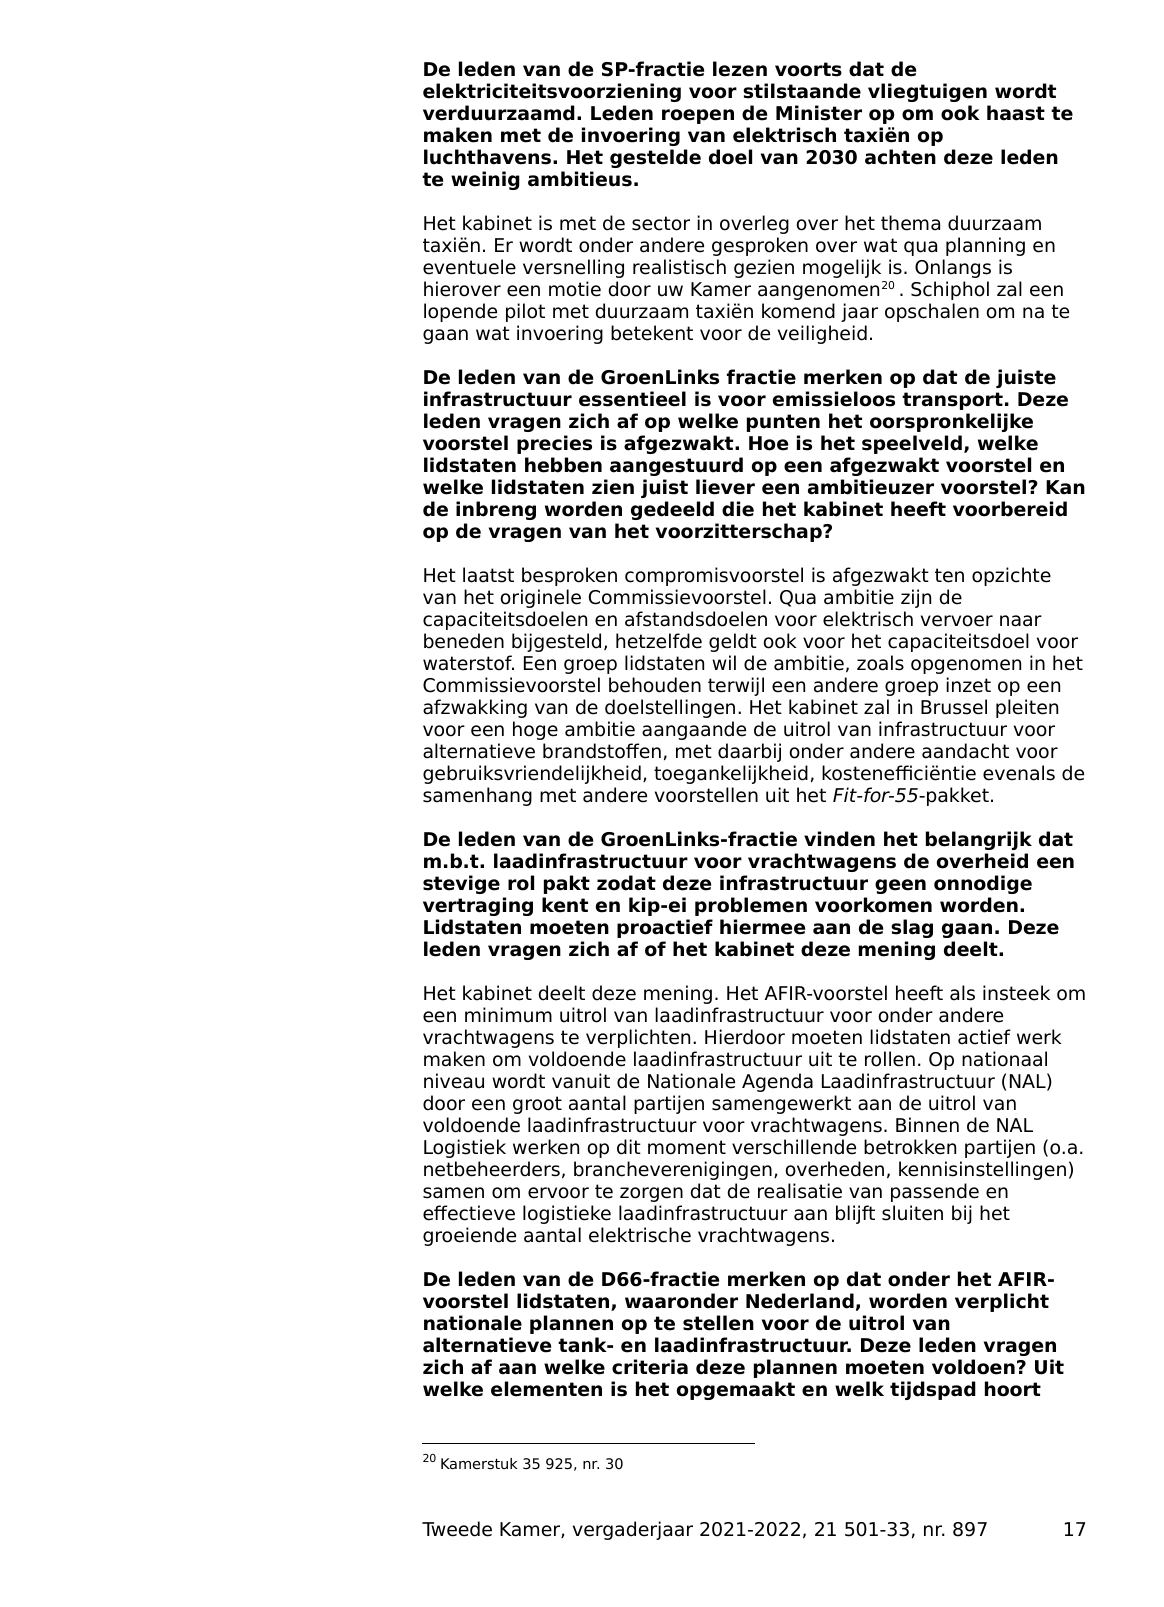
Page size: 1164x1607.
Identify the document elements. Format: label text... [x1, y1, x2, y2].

text De leden van de D66-fractie merken op dat onder het AFIR-voorstel lidstaten, waaronder Nederland, worden verplicht nationale plannen op te stellen voor de uitrol van alternatieve tank- en laadinfrastructuur. Deze leden vragen zich af aan welke criteria deze plannen moeten voldoen? Uit welke elementen is het opgemaakt en welk tijdspad hoort [422, 1269, 1087, 1401]
text De leden van de SP-fractie lezen voorts dat de elektriciteitsvoorziening voor stilstaande vliegtuigen wordt verduurzaamd. Leden roepen de Minister op om ook haast te maken met de invoering van elektrisch taxiën op luchthavens. Het gestelde doel van 2030 achten deze leden te weinig ambitieus. [422, 59, 1087, 191]
text Kamerstuk 35 925, nr. 30 [422, 1452, 1087, 1474]
text De leden van de GroenLinks fractie merken op dat de juiste infrastructuur essentieel is voor emissieloos transport. Deze leden vragen zich af op welke punten het oorspronkelijke voorstel precies is afgezwakt. Hoe is het speelveld, welke lidstaten hebben aangestuurd op een afgezwakt voorstel en welke lidstaten zien juist liever een ambitieuzer voorstel? Kan de inbreng worden gedeeld die het kabinet heeft voorbereid op de vragen van het voorzitterschap? [422, 367, 1087, 543]
text Het kabinet is met de sector in overleg over het thema duurzaam taxiën. Er wordt onder andere gesproken over wat qua planning en eventuele versnelling realistisch gezien mogelijk is. Onlangs is hierover een motie door uw Kamer aangenomen. Schiphol zal een lopende pilot met duurzaam taxiën komend jaar opschalen om na te gaan wat invoering betekent voor de veiligheid. [422, 213, 1087, 345]
text De leden van de GroenLinks-fractie vinden het belangrijk dat m.b.t. laadinfrastructuur voor vrachtwagens de overheid een stevige rol pakt zodat deze infrastructuur geen onnodige vertraging kent en kip-ei problemen voorkomen worden. Lidstaten moeten proactief hiermee aan de slag gaan. Deze leden vragen zich af of het kabinet deze mening deelt. [422, 829, 1087, 961]
text Het kabinet deelt deze mening. Het AFIR-voorstel heeft als insteek om een minimum uitrol van laadinfrastructuur voor onder andere vrachtwagens te verplichten. Hierdoor moeten lidstaten actief werk maken om voldoende laadinfrastructuur uit te rollen. Op nationaal niveau wordt vanuit de Nationale Agenda Laadinfrastructuur (NAL) door een groot aantal partijen samengewerkt aan de uitrol van voldoende laadinfrastructuur voor vrachtwagens. Binnen de NAL Logistiek werken op dit moment verschillende betrokken partijen (o.a. netbeheerders, brancheverenigingen, overheden, kennisinstellingen) samen om ervoor te zorgen dat de realisatie van passende en effectieve logistieke laadinfrastructuur aan blijft sluiten bij het groeiende aantal elektrische vrachtwagens. [422, 983, 1087, 1247]
text Het laatst besproken compromisvoorstel is afgezwakt ten opzichte van het originele Commissievoorstel. Qua ambitie zijn de capaciteitsdoelen en afstandsdoelen voor elektrisch vervoer naar beneden bijgesteld, hetzelfde geldt ook voor het capaciteitsdoel voor waterstof. Een groep lidstaten wil de ambitie, zoals opgenomen in het Commissievoorstel behouden terwijl een andere groep inzet op een afzwakking van de doelstellingen. Het kabinet zal in Brussel pleiten voor een hoge ambitie aangaande de uitrol van infrastructuur voor alternatieve brandstoffen, met daarbij onder andere aandacht voor gebruiksvriendelijkheid, toegankelijkheid, kostenefficiëntie evenals de samenhang met andere voorstellen uit het Fit-for-55-pakket. [422, 565, 1087, 807]
